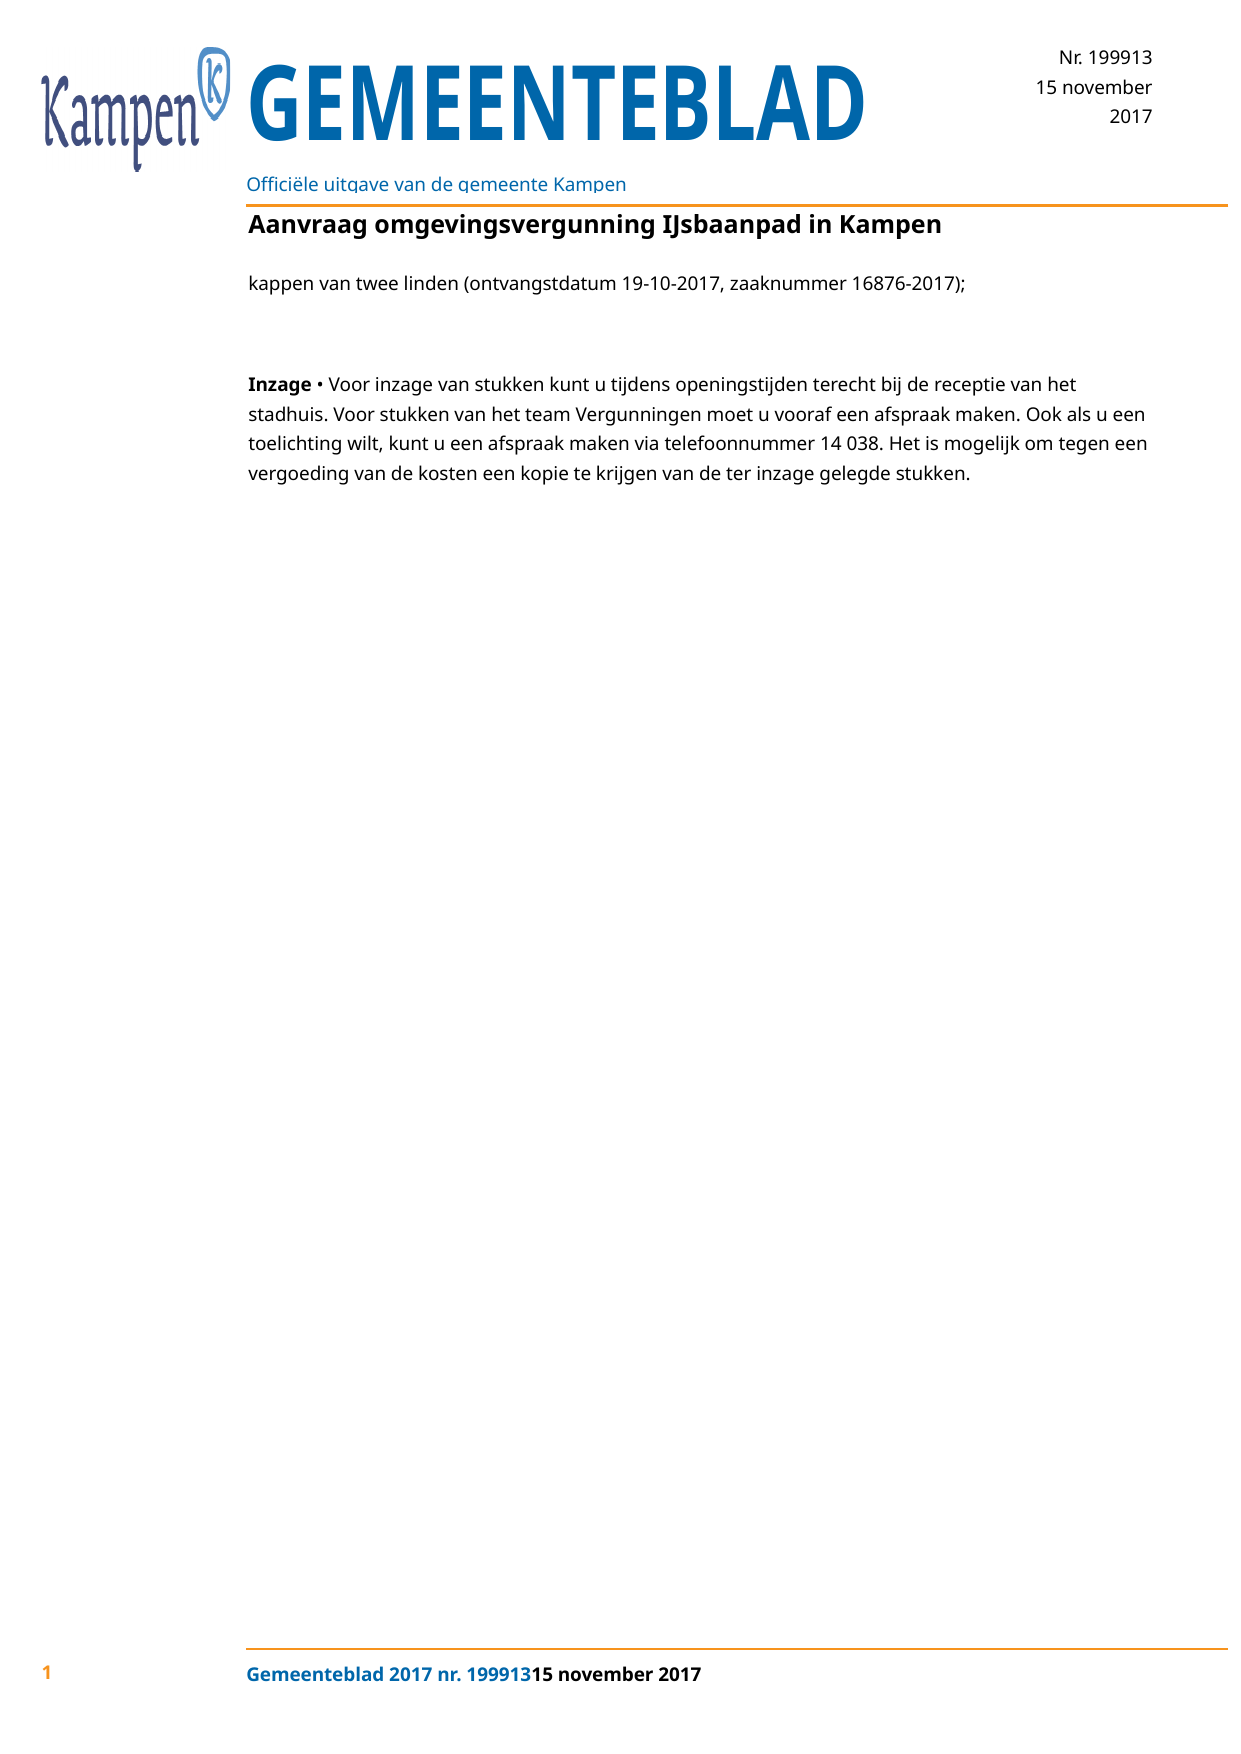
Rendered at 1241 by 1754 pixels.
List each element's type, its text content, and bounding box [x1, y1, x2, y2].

text Inzage • Voor inzage van stukken kunt u tijdens openingstijden terecht bij de receptie van het stadhuis. Voor stukken van het team Vergunningen moet u vooraf een afspraak maken. Ook als u een toelichting wilt, kunt u een afspraak maken via telefoonnummer 14 038. Het is mogelijk om tegen een vergoeding van de kosten een kopie te krijgen van de ter inzage gelegde stukken. [248, 371, 1152, 486]
text kappen van twee linden (ontvangstdatum 19-10-2017, zaaknummer 16876-2017); [248, 270, 1152, 296]
text Aanvraag omgevingsvergunning IJsbaanpad in Kampen [248, 207, 1152, 241]
picture [41, 47, 231, 172]
